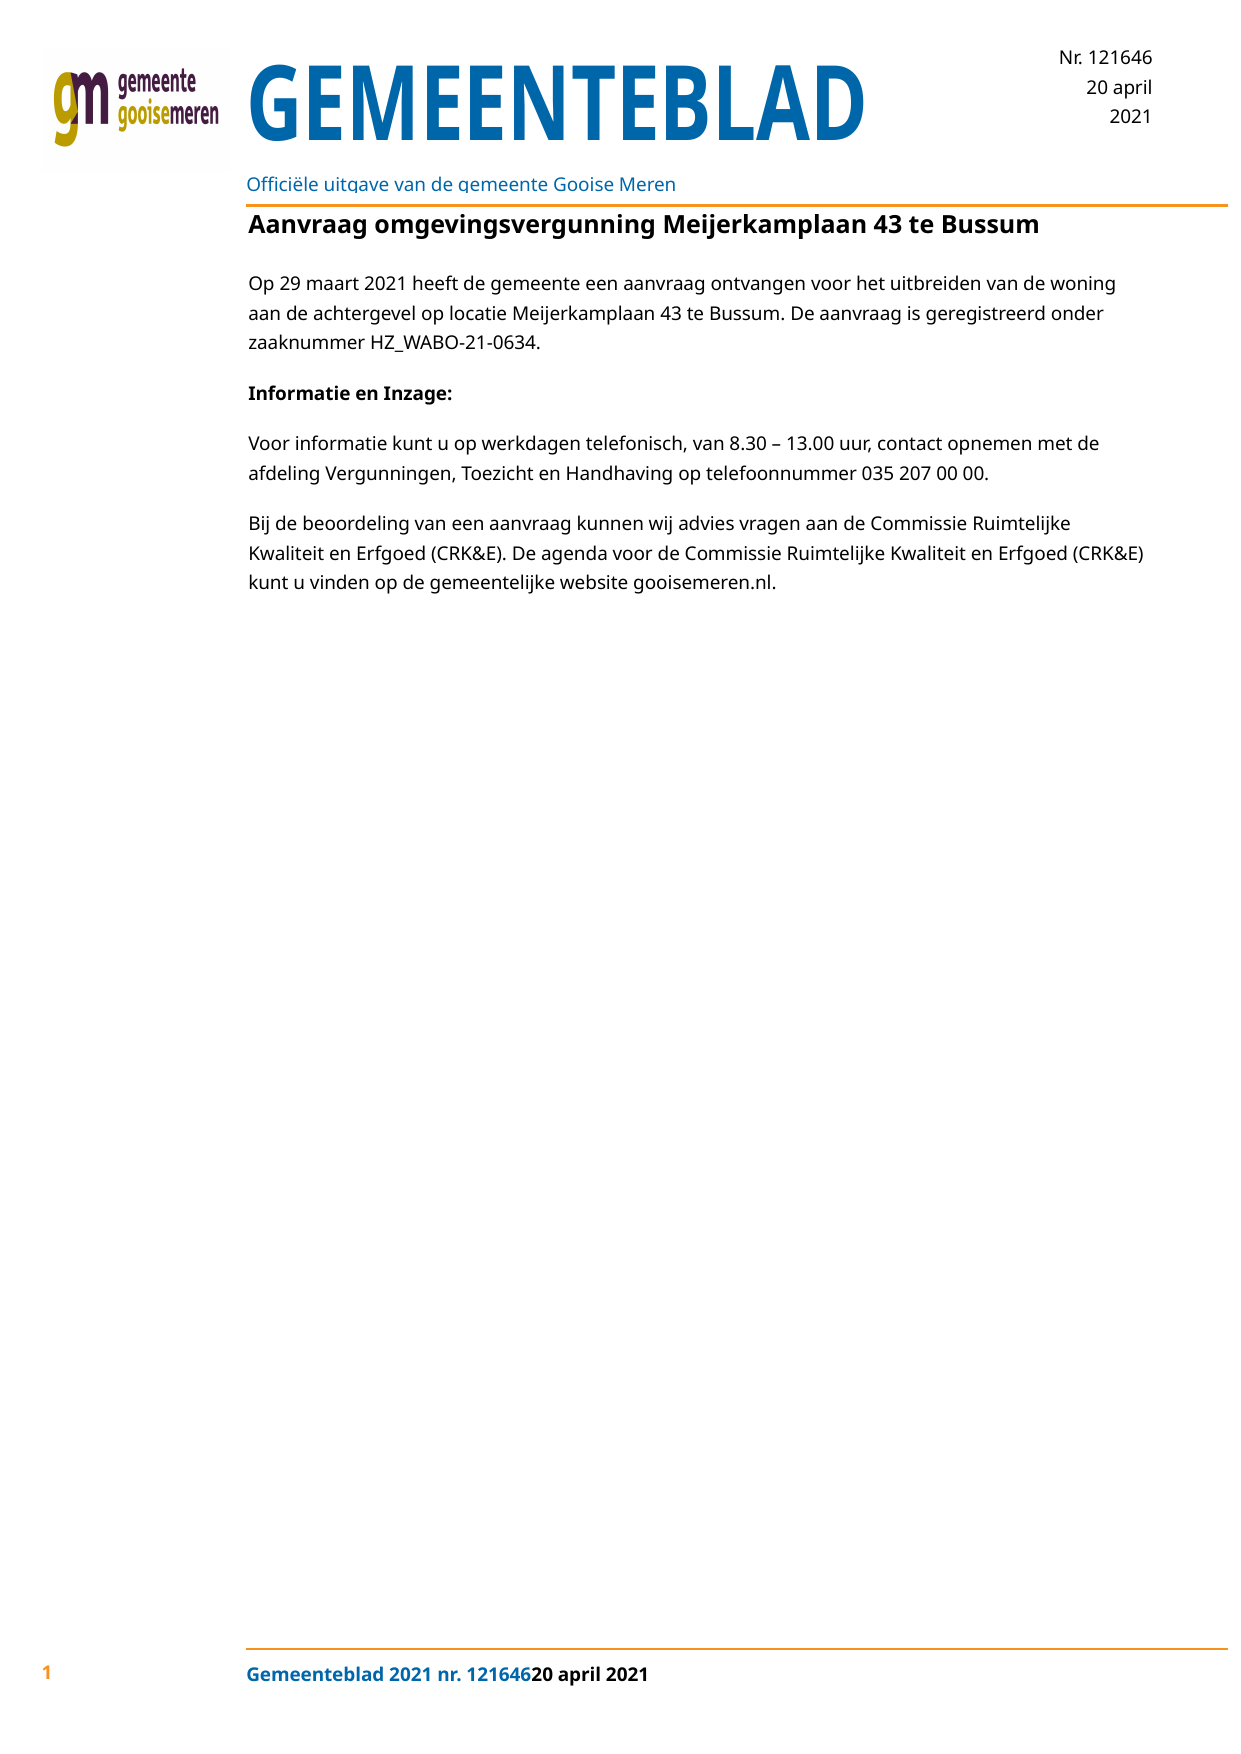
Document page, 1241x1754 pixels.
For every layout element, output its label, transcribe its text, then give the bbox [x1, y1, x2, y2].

text Voor informatie kunt u op werkdagen telefonisch, van 8.30 – 13.00 uur, contact opnemen met de afdeling Vergunningen, Toezicht en Handhaving op telefoonnummer 035 207 00 00. [248, 430, 1152, 486]
text Aanvraag omgevingsvergunning Meijerkamplaan 43 te Bussum [248, 207, 1152, 241]
text Op 29 maart 2021 heeft de gemeente een aanvraag ontvangen voor het uitbreiden van de woning aan de achtergevel op locatie Meijerkamplaan 43 te Bussum. De aanvraag is geregistreerd onder zaaknummer HZ_WABO-21-0634. [248, 270, 1152, 355]
text Bij de beoordeling van een aanvraag kunnen wij advies vragen aan de Commissie Ruimtelijke Kwaliteit en Erfgoed (CRK&E). De agenda voor de Commissie Ruimtelijke Kwaliteit en Erfgoed (CRK&E) kunt u vinden op de gemeentelijke website gooisemeren.nl. [248, 510, 1152, 595]
picture [41, 47, 231, 172]
text Informatie en Inzage: [248, 380, 1152, 406]
